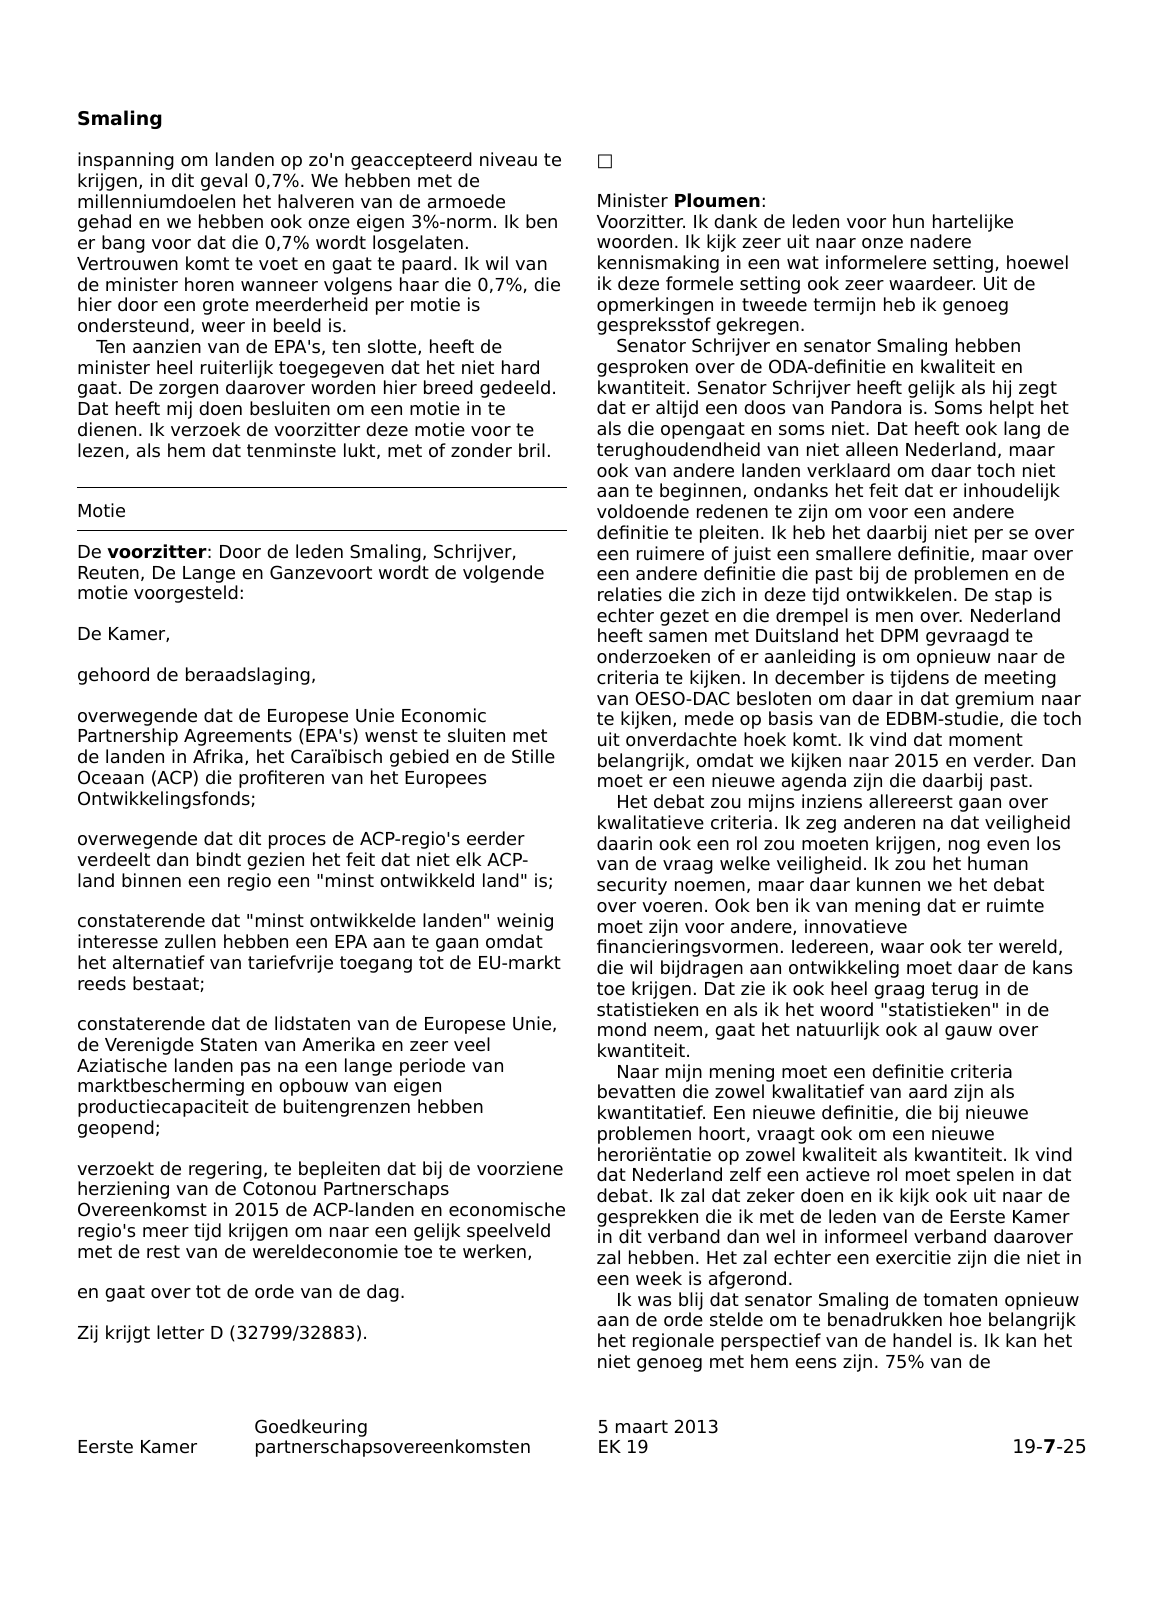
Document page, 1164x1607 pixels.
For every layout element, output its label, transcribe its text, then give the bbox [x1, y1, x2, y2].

text □ [596, 150, 1087, 171]
text Zij krijgt letter D (32799/32883). [77, 1323, 567, 1344]
text Motie [77, 501, 567, 522]
text overwegende dat de Europese Unie Economic Partnership Agreements (EPA's) wenst te sluiten met de landen in Afrika, het Caraïbisch gebied en de Stille Oceaan (ACP) die profiteren van het Europees Ontwikkelingsfonds; [77, 705, 567, 809]
text gehoord de beraadslaging, [77, 665, 567, 685]
text Senator Schrijver en senator Smaling hebben gesproken over de ODA-definitie en kwaliteit en kwantiteit. Senator Schrijver heeft gelijk als hij zegt dat er altijd een doos van Pandora is. Soms helpt het als die opengaat en soms niet. Dat heeft ook lang de terughoudendheid van niet alleen Nederland, maar ook van andere landen verklaard om daar toch niet aan te beginnen, ondanks het feit dat er inhoudelijk voldoende redenen te zijn om voor een andere definitie te pleiten. Ik heb het daarbij niet per se over een ruimere of juist een smallere definitie, maar over een andere definitie die past bij de problemen en de relaties die zich in deze tijd ontwikkelen. De stap is echter gezet en die drempel is men over. Nederland heeft samen met Duitsland het DPM gevraagd te onderzoeken of er aanleiding is om opnieuw naar de criteria te kijken. In december is tijdens de meeting van OESO-DAC besloten om daar in dat gremium naar te kijken, mede op basis van de EDBM-studie, die toch uit onverdachte hoek komt. Ik vind dat moment belangrijk, omdat we kijken naar 2015 en verder. Dan moet er een nieuwe agenda zijn die daarbij past. [596, 336, 1087, 792]
text constaterende dat de lidstaten van de Europese Unie, de Verenigde Staten van Amerika en zeer veel Aziatische landen pas na een lange periode van marktbescherming en opbouw van eigen productiecapaciteit de buitengrenzen hebben geopend; [77, 1014, 567, 1138]
text Ik was blij dat senator Smaling de tomaten opnieuw aan de orde stelde om te benadrukken hoe belangrijk het regionale perspectief van de handel is. Ik kan het niet genoeg met hem eens zijn. 75% van de [596, 1289, 1087, 1372]
text overwegende dat dit proces de ACP-regio's eerder verdeelt dan bindt gezien het feit dat niet elk ACP-land binnen een regio een "minst ontwikkeld land" is; [77, 829, 567, 891]
text inspanning om landen op zo'n geaccepteerd niveau te krijgen, in dit geval 0,7%. We hebben met de millenniumdoelen het halveren van de armoede gehad en we hebben ook onze eigen 3%-norm. Ik ben er bang voor dat die 0,7% wordt losgelaten. Vertrouwen komt te voet en gaat te paard. Ik wil van de minister horen wanneer volgens haar die 0,7%, die hier door een grote meerderheid per motie is ondersteund, weer in beeld is. [77, 150, 567, 337]
text Voorzitter. Ik dank de leden voor hun hartelijke woorden. Ik kijk zeer uit naar onze nadere kennismaking in een wat informelere setting, hoewel ik deze formele setting ook zeer waardeer. Uit de opmerkingen in tweede termijn heb ik genoeg gespreksstof gekregen. [596, 212, 1087, 336]
text Naar mijn mening moet een definitie criteria bevatten die zowel kwalitatief van aard zijn als kwantitatief. Een nieuwe definitie, die bij nieuwe problemen hoort, vraagt ook om een nieuwe heroriëntatie op zowel kwaliteit als kwantiteit. Ik vind dat Nederland zelf een actieve rol moet spelen in dat debat. Ik zal dat zeker doen en ik kijk ook uit naar de gesprekken die ik met de leden van de Eerste Kamer in dit verband dan wel in informeel verband daarover zal hebben. Het zal echter een exercitie zijn die niet in een week is afgerond. [596, 1062, 1087, 1289]
text Het debat zou mijns inziens allereerst gaan over kwalitatieve criteria. Ik zeg anderen na dat veiligheid daarin ook een rol zou moeten krijgen, nog even los van de vraag welke veiligheid. Ik zou het human security noemen, maar daar kunnen we het debat over voeren. Ook ben ik van mening dat er ruimte moet zijn voor andere, innovatieve financieringsvormen. Iedereen, waar ook ter wereld, die wil bijdragen aan ontwikkeling moet daar de kans toe krijgen. Dat zie ik ook heel graag terug in de statistieken en als ik het woord "statistieken" in de mond neem, gaat het natuurlijk ook al gauw over kwantiteit. [596, 792, 1087, 1062]
text Minister Ploumen: [596, 191, 1087, 212]
text Ten aanzien van de EPA's, ten slotte, heeft de minister heel ruiterlijk toegegeven dat het niet hard gaat. De zorgen daarover worden hier breed gedeeld. Dat heeft mij doen besluiten om een motie in te dienen. Ik verzoek de voorzitter deze motie voor te lezen, als hem dat tenminste lukt, met of zonder bril. [77, 337, 567, 461]
text constaterende dat "minst ontwikkelde landen" weinig interesse zullen hebben een EPA aan te gaan omdat het alternatief van tariefvrije toegang tot de EU-markt reeds bestaat; [77, 911, 567, 994]
text De voorzitter: Door de leden Smaling, Schrijver, Reuten, De Lange en Ganzevoort wordt de volgende motie voorgesteld: [77, 542, 567, 604]
text verzoekt de regering, te bepleiten dat bij de voorziene herziening van de Cotonou Partnerschaps Overeenkomst in 2015 de ACP-landen en economische regio's meer tijd krijgen om naar een gelijk speelveld met de rest van de wereldeconomie toe te werken, [77, 1158, 567, 1262]
text De Kamer, [77, 624, 567, 645]
text en gaat over tot de orde van de dag. [77, 1282, 567, 1303]
